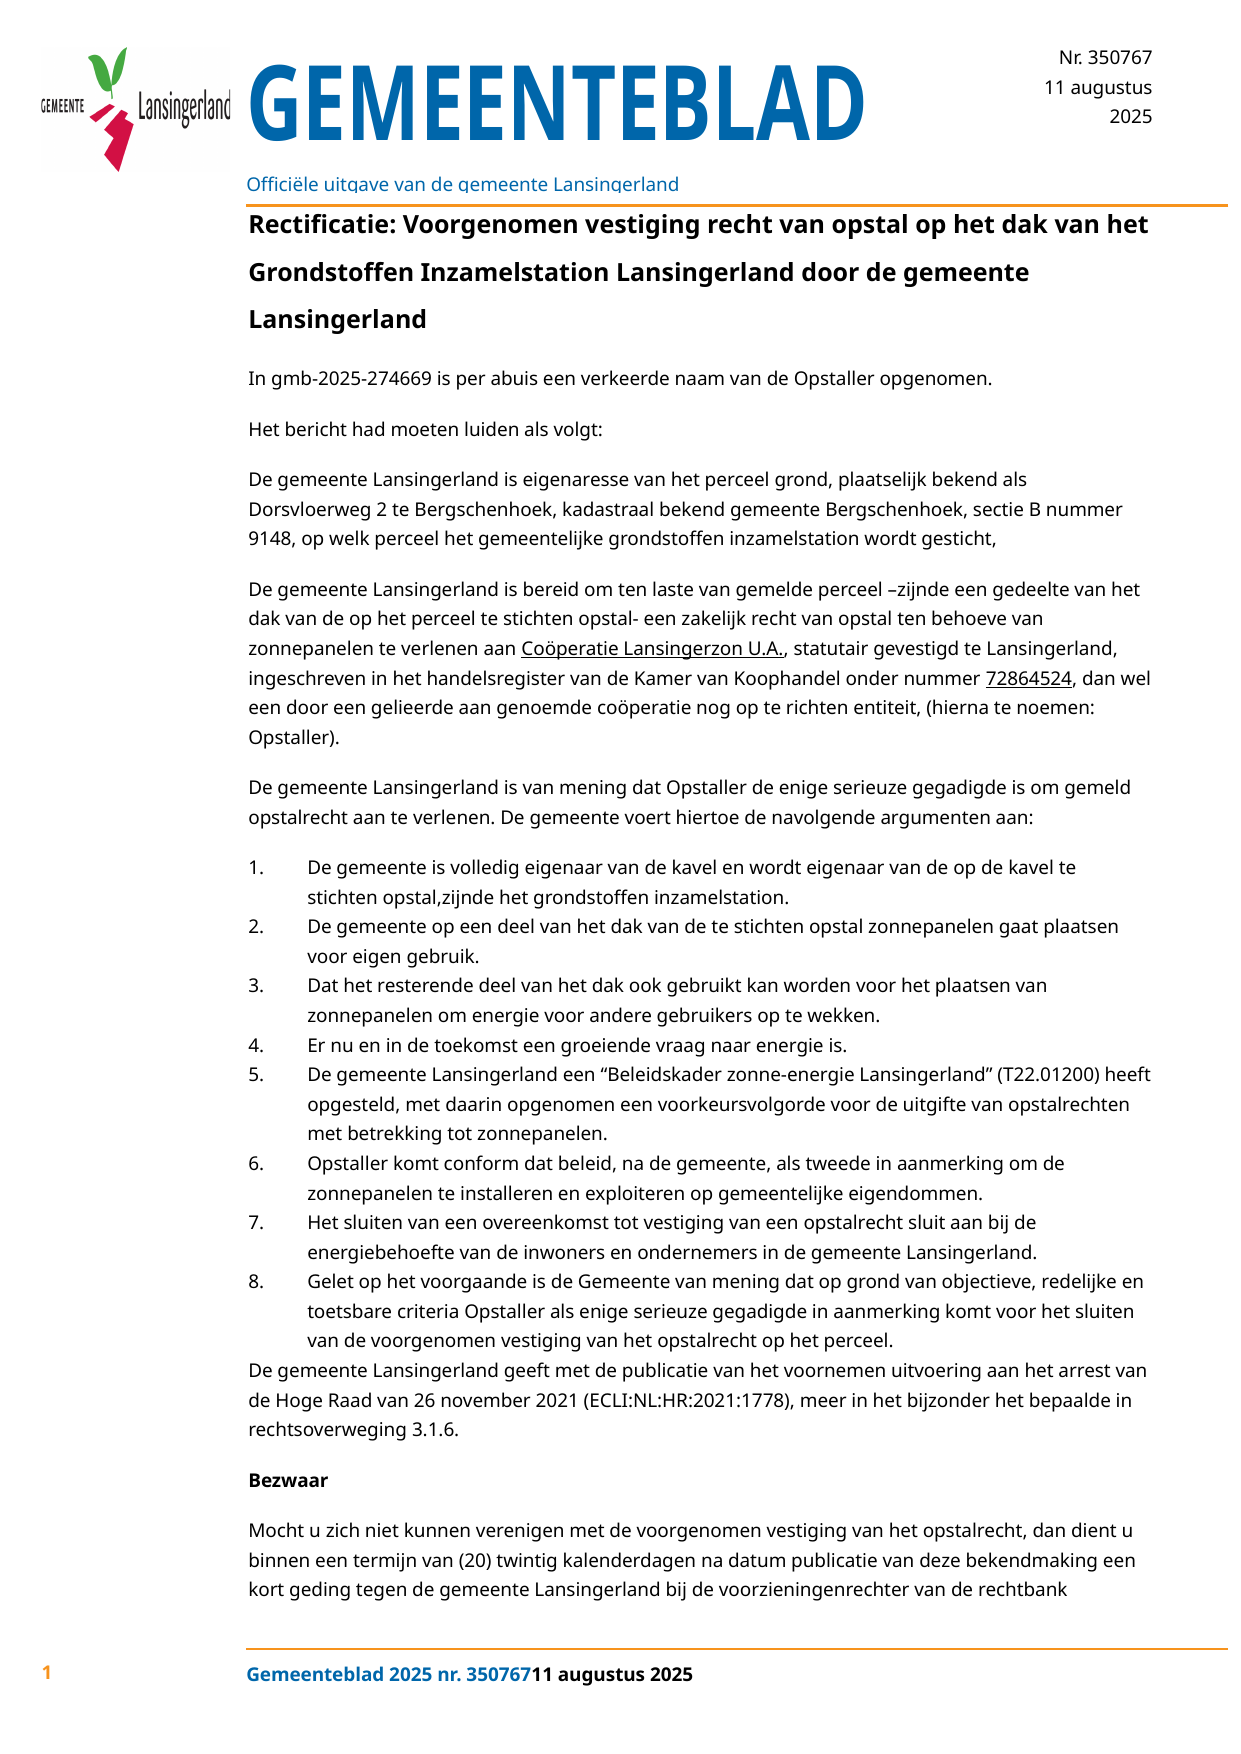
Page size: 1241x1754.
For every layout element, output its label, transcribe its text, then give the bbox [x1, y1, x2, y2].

text De gemeente Lansingerland geeft met de publicatie van het voornemen uitvoering aan het arrest van de Hoge Raad van 26 november 2021 (ECLI:NL:HR:2021:1778), meer in het bijzonder het bepaalde in rechtsoverweging 3.1.6. [248, 1357, 1152, 1442]
picture [41, 47, 231, 172]
list De gemeente is volledig eigenaar van de kavel en wordt eigenaar van de op de kavel te stichten opstal,zijnde het grondstoffen inzamelstation. [248, 854, 1152, 909]
list De gemeente Lansingerland een “Beleidskader zonne-energie Lansingerland” (T22.01200) heeft opgesteld, met daarin opgenomen een voorkeursvolgorde voor de uitgifte van opstalrechten met betrekking tot zonnepanelen. [248, 1061, 1152, 1146]
text Mocht u zich niet kunnen verenigen met de voorgenomen vestiging van het opstalrecht, dan dient u binnen een termijn van (20) twintig kalenderdagen na datum publicatie van deze bekendmaking een kort geding tegen de gemeente Lansingerland bij de voorzieningenrechter van de rechtbank [248, 1517, 1152, 1602]
text De gemeente Lansingerland is bereid om ten laste van gemelde perceel –zijnde een gedeelte van het dak van de op het perceel te stichten opstal- een zakelijk recht van opstal ten behoeve van zonnepanelen te verlenen aan Coöperatie Lansingerzon U.A., statutair gevestigd te Lansingerland, ingeschreven in het handelsregister van de Kamer van Koophandel onder nummer 72864524, dan wel een door een gelieerde aan genoemde coöperatie nog op te richten entiteit, (hierna te noemen: Opstaller). [248, 576, 1152, 749]
list Gelet op het voorgaande is de Gemeente van mening dat op grond van objectieve, redelijke en toetsbare criteria Opstaller als enige serieuze gegadigde in aanmerking komt voor het sluiten van de voorgenomen vestiging van het opstalrecht op het perceel. [248, 1268, 1152, 1353]
list Het sluiten van een overeenkomst tot vestiging van een opstalrecht sluit aan bij de energiebehoefte van de inwoners en ondernemers in de gemeente Lansingerland. [248, 1209, 1152, 1264]
text De gemeente Lansingerland is van mening dat Opstaller de enige serieuze gegadigde is om gemeld opstalrecht aan te verlenen. De gemeente voert hiertoe de navolgende argumenten aan: [248, 774, 1152, 829]
text Bezwaar [248, 1467, 1152, 1492]
text In gmb-2025-274669 is per abuis een verkeerde naam van de Opstaller opgenomen. [248, 366, 1152, 391]
text Rectificatie: Voorgenomen vestiging recht van opstal op het dak van het Grondstoffen Inzamelstation Lansingerland door de gemeente Lansingerland [248, 207, 1152, 336]
text Het bericht had moeten luiden als volgt: [248, 416, 1152, 442]
list Dat het resterende deel van het dak ook gebruikt kan worden voor het plaatsen van zonnepanelen om energie voor andere gebruikers op te wekken. [248, 973, 1152, 1028]
list Er nu en in de toekomst een groeiende vraag naar energie is. [248, 1032, 1152, 1057]
list De gemeente op een deel van het dak van de te stichten opstal zonnepanelen gaat plaatsen voor eigen gebruik. [248, 913, 1152, 969]
text De gemeente Lansingerland is eigenaresse van het perceel grond, plaatselijk bekend als Dorsvloerweg 2 te Bergschenhoek, kadastraal bekend gemeente Bergschenhoek, sectie B nummer 9148, op welk perceel het gemeentelijke grondstoffen inzamelstation wordt gesticht, [248, 466, 1152, 551]
list Opstaller komt conform dat beleid, na de gemeente, als tweede in aanmerking om de zonnepanelen te installeren en exploiteren op gemeentelijke eigendommen. [248, 1150, 1152, 1205]
